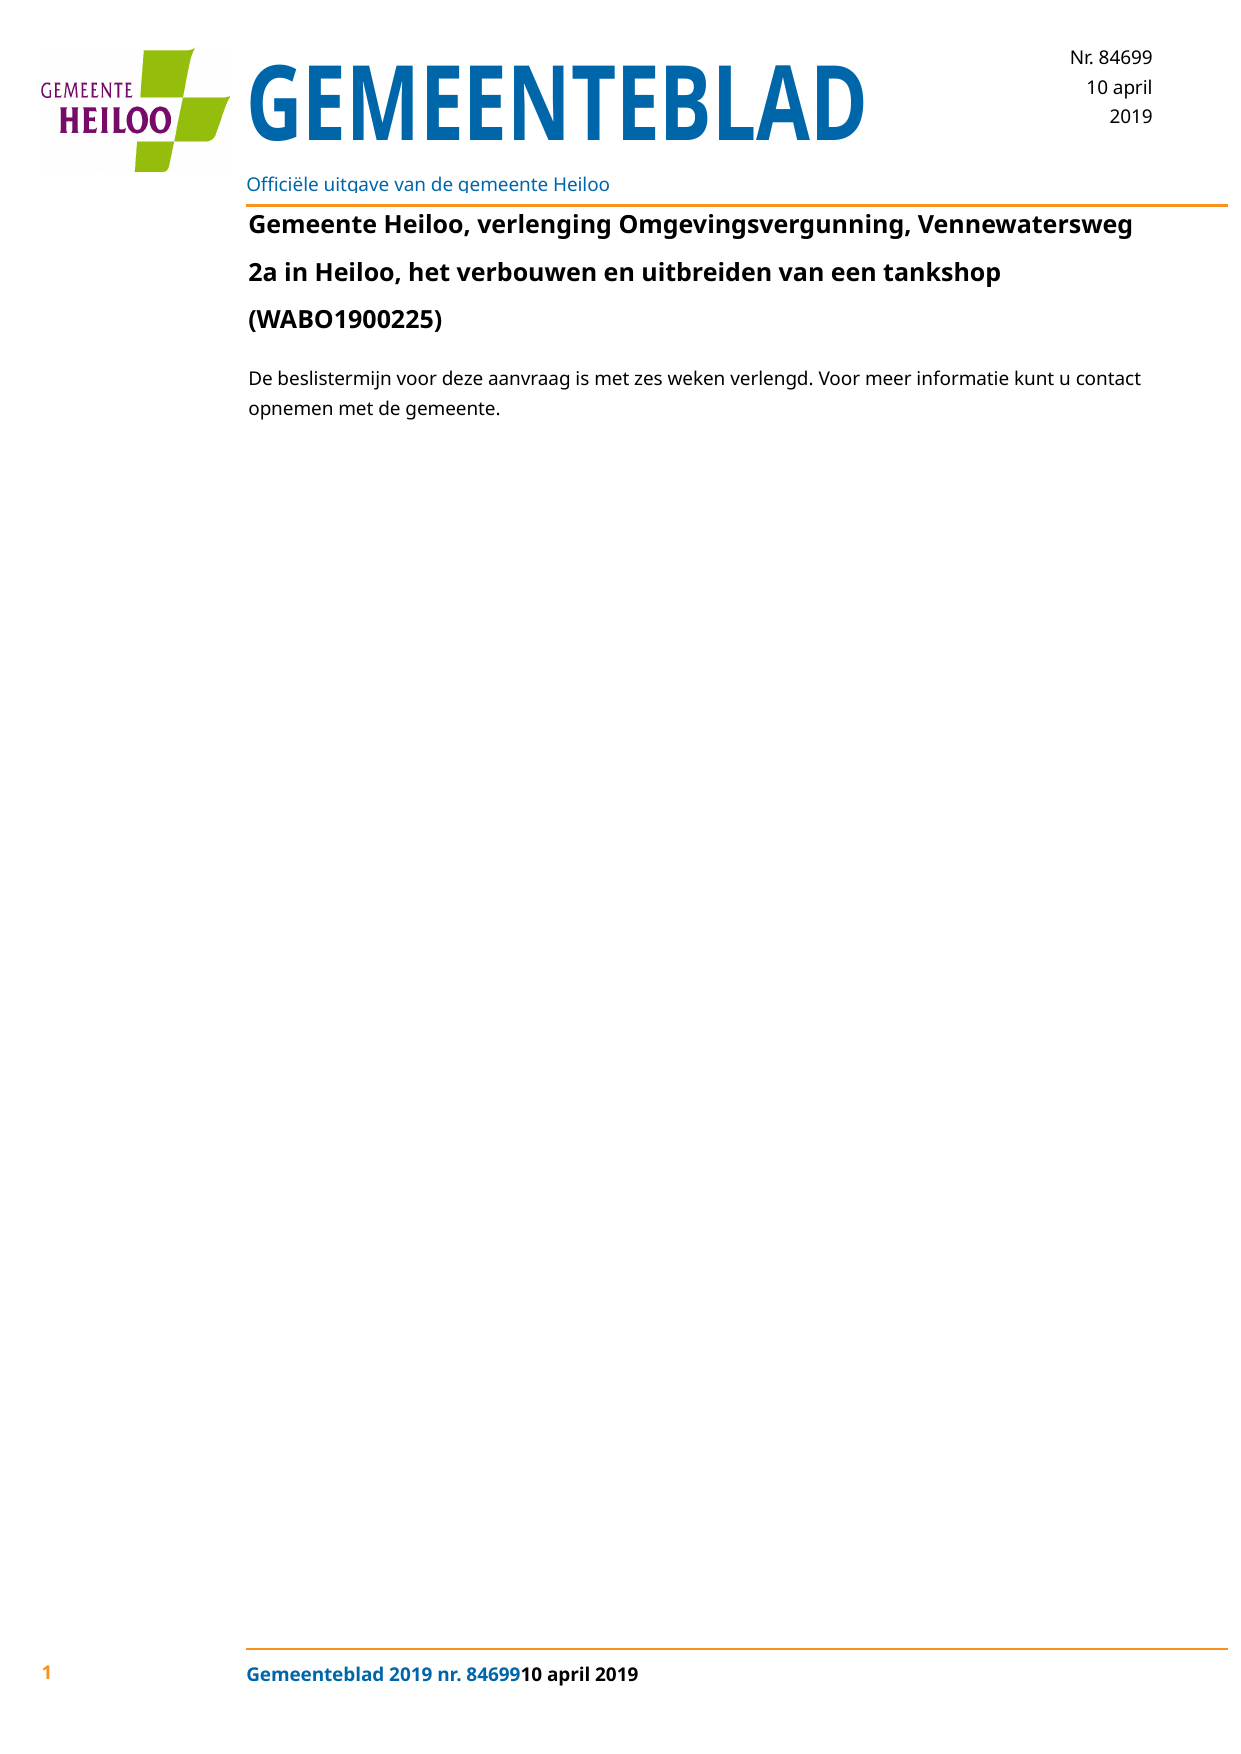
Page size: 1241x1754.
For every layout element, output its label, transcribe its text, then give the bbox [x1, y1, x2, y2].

text Gemeente Heiloo, verlenging Omgevingsvergunning, Vennewatersweg 2a in Heiloo, het verbouwen en uitbreiden van een tankshop (WABO1900225) [248, 207, 1152, 336]
text De beslistermijn voor deze aanvraag is met zes weken verlengd. Voor meer informatie kunt u contact opnemen met de gemeente. [248, 366, 1152, 421]
picture [41, 47, 231, 172]
